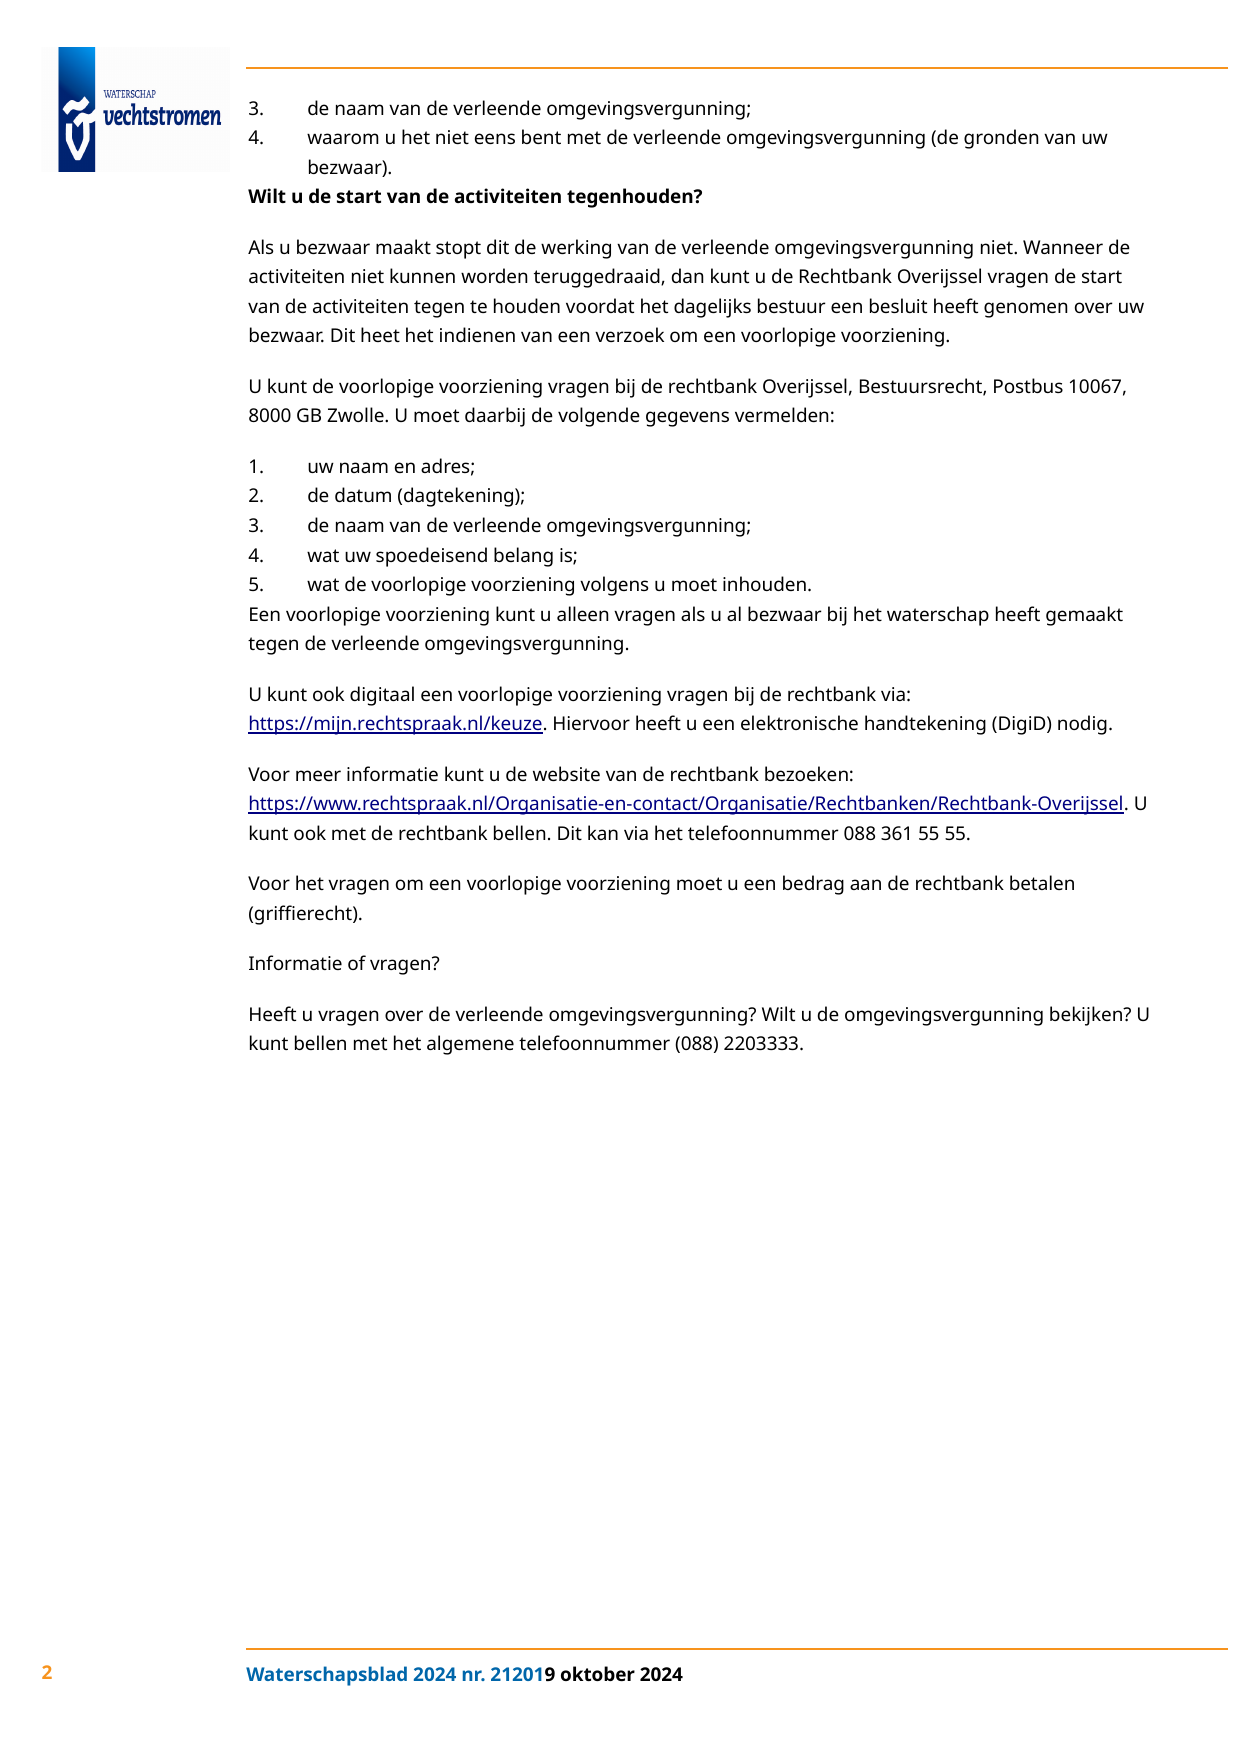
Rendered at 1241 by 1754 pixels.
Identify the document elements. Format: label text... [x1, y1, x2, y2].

list wat de voorlopige voorziening volgens u moet inhouden. [248, 571, 1152, 597]
text U kunt ook digitaal een voorlopige voorziening vragen bij de rechtbank via: https://mijn.rechtspraak.nl/keuze. Hiervoor heeft u een elektronische handtekening (DigiD) nodig. [248, 681, 1152, 736]
text Wilt u de start van de activiteiten tegenhouden? [248, 183, 1152, 209]
list de datum (dagtekening); [248, 483, 1152, 508]
text Als u bezwaar maakt stopt dit de werking van de verleende omgevingsvergunning niet. Wanneer de activiteiten niet kunnen worden teruggedraaid, dan kunt u de Rechtbank Overijssel vragen de start van de activiteiten tegen te houden voordat het dagelijks bestuur een besluit heeft genomen over uw bezwaar. Dit heet het indienen van een verzoek om een voorlopige voorziening. [248, 234, 1152, 348]
text Voor meer informatie kunt u de website van de rechtbank bezoeken: https://www.rechtspraak.nl/Organisatie-en-contact/Organisatie/Rechtbanken/Rechtbank-Overijssel. U kunt ook met de rechtbank bellen. Dit kan via het telefoonnummer 088 361 55 55. [248, 761, 1152, 846]
list waarom u het niet eens bent met de verleende omgevingsvergunning (de gronden van uw bezwaar). [248, 124, 1152, 180]
text Voor het vragen om een voorlopige voorziening moet u een bedrag aan de rechtbank betalen (griffierecht). [248, 871, 1152, 926]
text Een voorlopige voorziening kunt u alleen vragen als u al bezwaar bij het waterschap heeft gemaakt tegen de verleende omgevingsvergunning. [248, 601, 1152, 656]
picture [41, 47, 231, 172]
text Informatie of vragen? [248, 951, 1152, 976]
list wat uw spoedeisend belang is; [248, 542, 1152, 568]
text U kunt de voorlopige voorziening vragen bij de rechtbank Overijssel, Bestuursrecht, Postbus 10067, 8000 GB Zwolle. U moet daarbij de volgende gegevens vermelden: [248, 373, 1152, 428]
list de naam van de verleende omgevingsvergunning; [248, 512, 1152, 538]
list uw naam en adres; [248, 453, 1152, 479]
text Heeft u vragen over de verleende omgevingsvergunning? Wilt u de omgevingsvergunning bekijken? U kunt bellen met het algemene telefoonnummer (088) 2203333. [248, 1001, 1152, 1056]
list de naam van de verleende omgevingsvergunning; [248, 95, 1152, 121]
